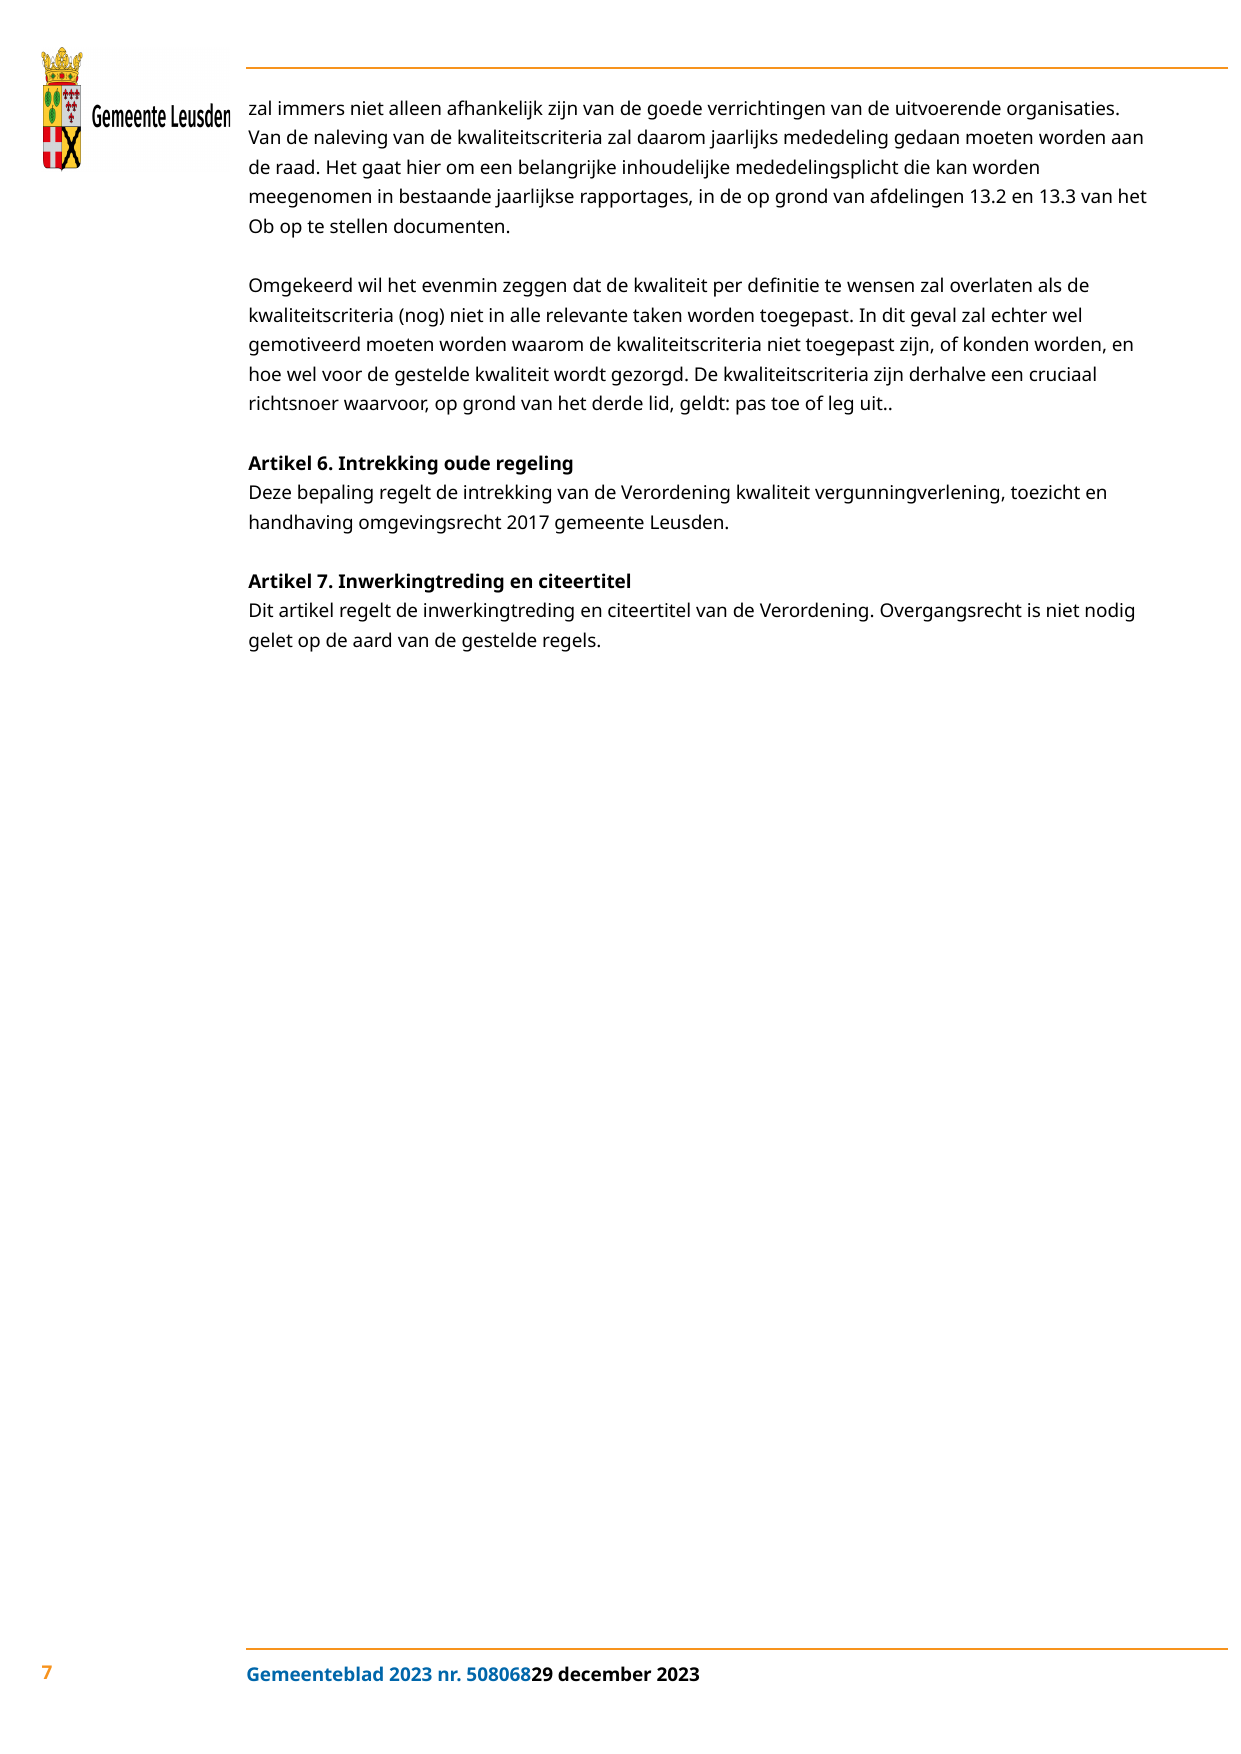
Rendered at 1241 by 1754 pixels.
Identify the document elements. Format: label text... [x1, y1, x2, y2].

text Omgekeerd wil het evenmin zeggen dat de kwaliteit per definitie te wensen zal overlaten als de kwaliteitscriteria (nog) niet in alle relevante taken worden toegepast. In dit geval zal echter wel gemotiveerd moeten worden waarom de kwaliteitscriteria niet toegepast zijn, of konden worden, en hoe wel voor de gestelde kwaliteit wordt gezorgd. De kwaliteitscriteria zijn derhalve een cruciaal richtsnoer waarvoor, op grond van het derde lid, geldt: pas toe of leg uit.. [248, 272, 1152, 416]
text zal immers niet alleen afhankelijk zijn van de goede verrichtingen van de uitvoerende organisaties. Van de naleving van de kwaliteitscriteria zal daarom jaarlijks mededeling gedaan moeten worden aan de raad. Het gaat hier om een belangrijke inhoudelijke mededelingsplicht die kan worden meegenomen in bestaande jaarlijkse rapportages, in de op grond van afdelingen 13.2 en 13.3 van het Ob op te stellen documenten. [248, 95, 1152, 239]
text Artikel 6. Intrekking oude regeling [248, 450, 1152, 476]
text Deze bepaling regelt de intrekking van de Verordening kwaliteit vergunningverlening, toezicht en handhaving omgevingsrecht 2017 gemeente Leusden. [248, 479, 1152, 535]
picture [41, 47, 231, 172]
text Dit artikel regelt de inwerkingtreding en citeertitel van de Verordening. Overgangsrecht is niet nodig gelet op de aard van de gestelde regels. [248, 598, 1152, 653]
text Artikel 7. Inwerkingtreding en citeertitel [248, 568, 1152, 594]
